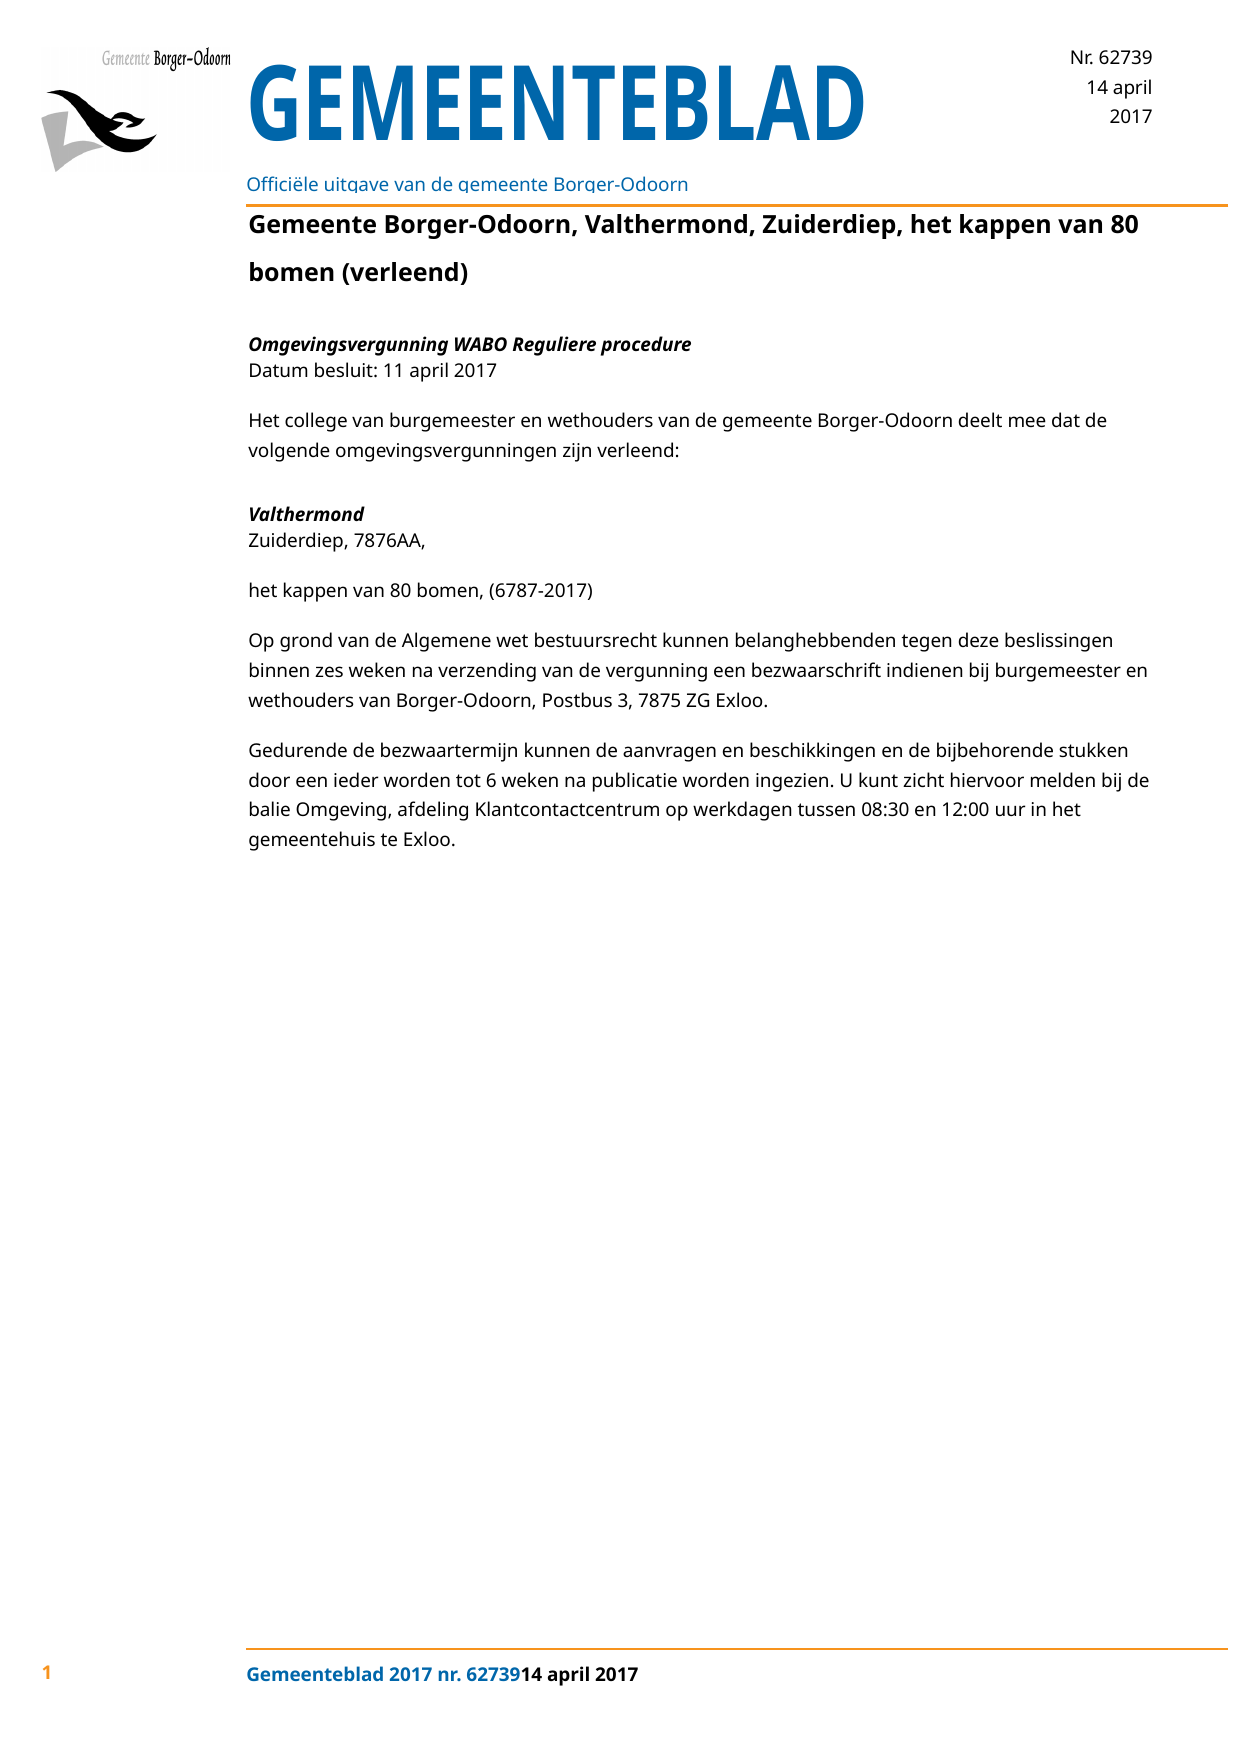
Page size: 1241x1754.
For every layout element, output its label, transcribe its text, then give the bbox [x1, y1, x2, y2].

text Datum besluit: 11 april 2017 [248, 357, 1152, 383]
text Gedurende de bezwaartermijn kunnen de aanvragen en beschikkingen en de bijbehorende stukken door een ieder worden tot 6 weken na publicatie worden ingezien. U kunt zicht hiervoor melden bij de balie Omgeving, afdeling Klantcontactcentrum op werkdagen tussen 08:30 en 12:00 uur in het gemeentehuis te Exloo. [248, 737, 1152, 852]
text Zuiderdiep, 7876AA, [248, 527, 1152, 553]
text Het college van burgemeester en wethouders van de gemeente Borger-Odoorn deelt mee dat de volgende omgevingsvergunningen zijn verleend: [248, 408, 1152, 463]
text Omgevingsvergunning WABO Reguliere procedure [248, 331, 1152, 357]
text Valthermond [248, 501, 1152, 527]
picture [41, 47, 231, 172]
text Op grond van de Algemene wet bestuursrecht kunnen belanghebbenden tegen deze beslissingen binnen zes weken na verzending van de vergunning een bezwaarschrift indienen bij burgemeester en wethouders van Borger-Odoorn, Postbus 3, 7875 ZG Exloo. [248, 628, 1152, 713]
text het kappen van 80 bomen, (6787-2017) [248, 577, 1152, 603]
text Gemeente Borger-Odoorn, Valthermond, Zuiderdiep, het kappen van 80 bomen (verleend) [248, 207, 1152, 288]
